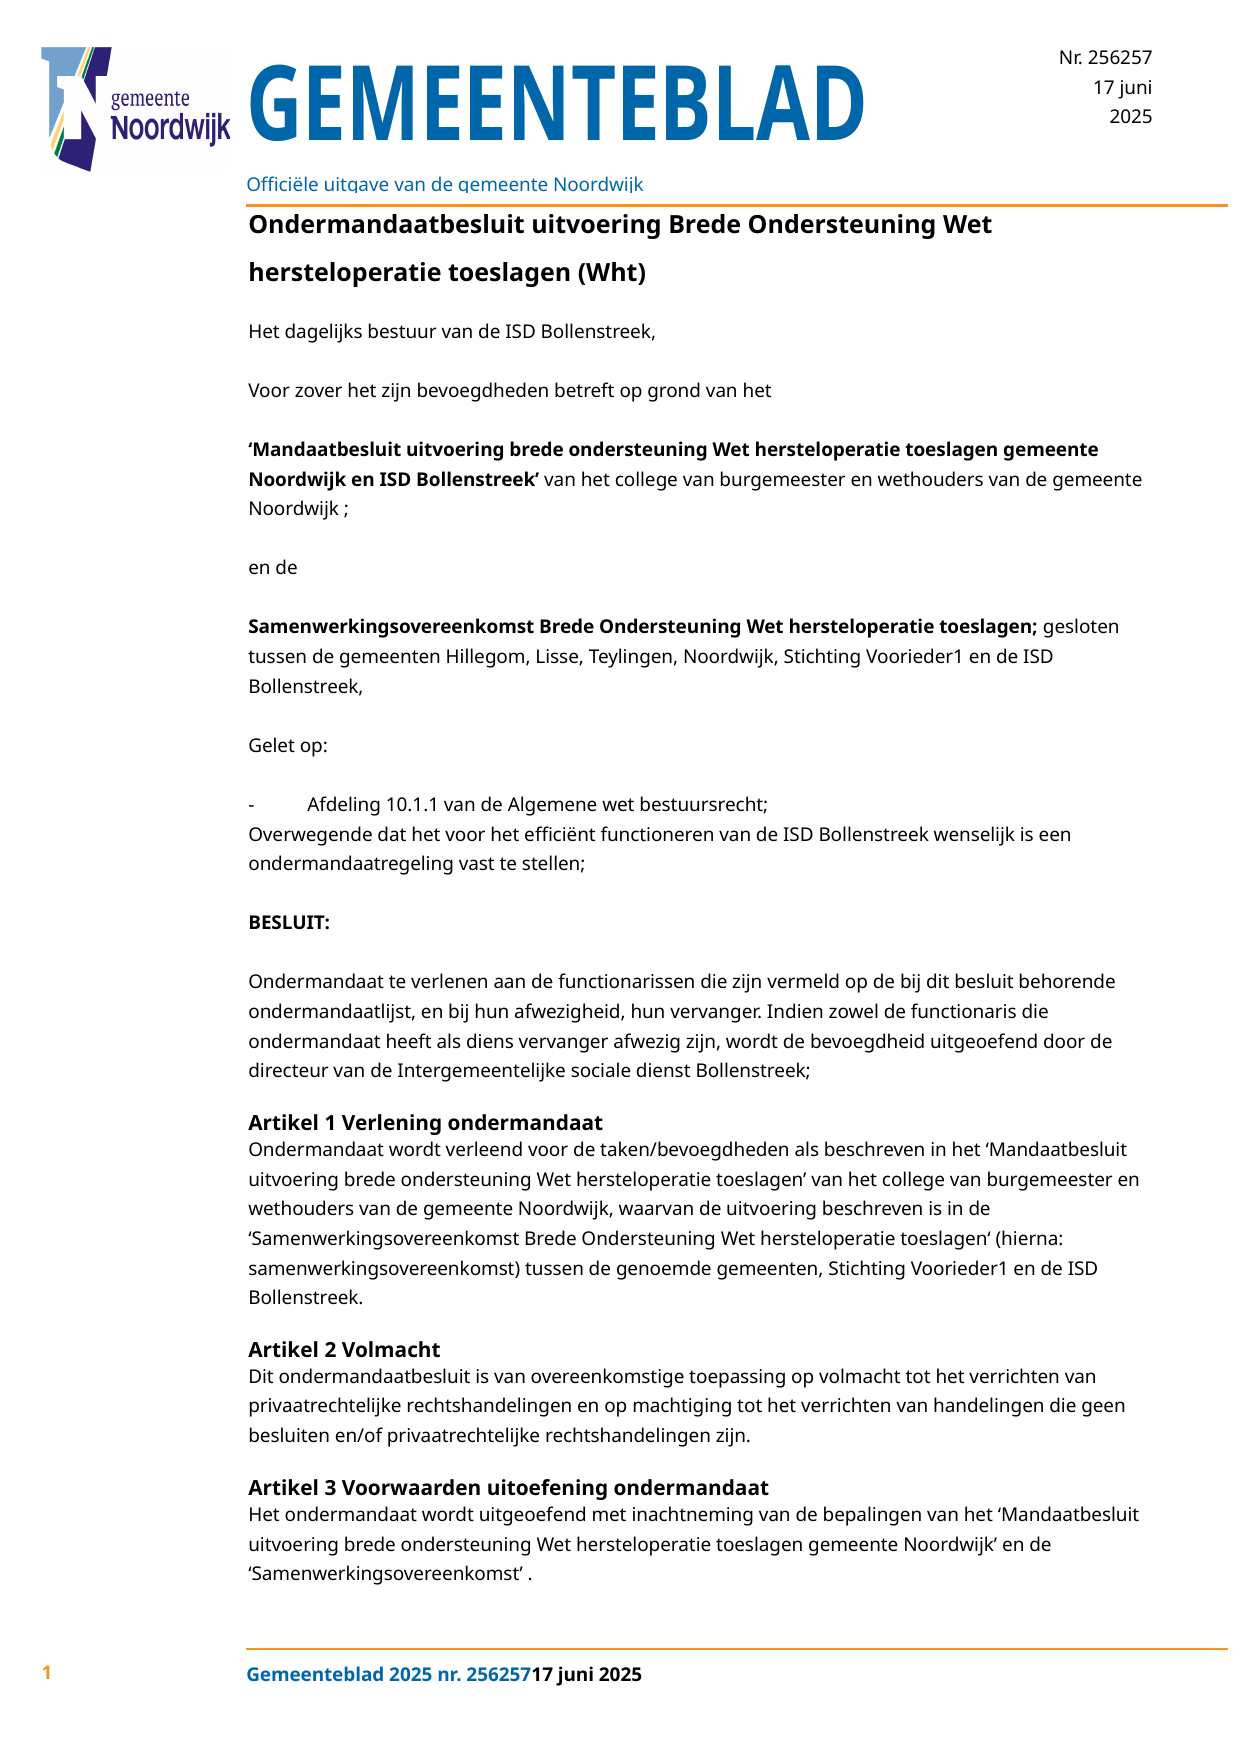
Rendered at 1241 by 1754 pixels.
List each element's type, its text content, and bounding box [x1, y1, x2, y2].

text Overwegende dat het voor het efficiënt functioneren van de ISD Bollenstreek wenselijk is een ondermandaatregeling vast te stellen; [248, 821, 1152, 876]
text Ondermandaatbesluit uitvoering Brede Ondersteuning Wet hersteloperatie toeslagen (Wht) [248, 207, 1152, 288]
text Artikel 2 Volmacht [248, 1335, 1152, 1363]
text Ondermandaat wordt verleend voor de taken/bevoegdheden als beschreven in het ‘Mandaatbesluit uitvoering brede ondersteuning Wet hersteloperatie toeslagen’ van het college van burgemeester en wethouders van de gemeente Noordwijk, waarvan de uitvoering beschreven is in de ‘Samenwerkingsovereenkomst Brede Ondersteuning Wet hersteloperatie toeslagen‘ (hierna: samenwerkingsovereenkomst) tussen de genoemde gemeenten, Stichting Voorieder1 en de ISD Bollenstreek. [248, 1136, 1152, 1310]
text Samenwerkingsovereenkomst Brede Ondersteuning Wet hersteloperatie toeslagen; gesloten tussen de gemeenten Hillegom, Lisse, Teylingen, Noordwijk, Stichting Voorieder1 en de ISD Bollenstreek, [248, 614, 1152, 699]
text Gelet op: [248, 732, 1152, 758]
text Het dagelijks bestuur van de ISD Bollenstreek, [248, 318, 1152, 344]
text Voor zover het zijn bevoegdheden betreft op grond van het [248, 377, 1152, 403]
text Artikel 1 Verlening ondermandaat [248, 1108, 1152, 1136]
text Artikel 3 Voorwaarden uitoefening ondermandaat [248, 1473, 1152, 1501]
picture [41, 47, 231, 172]
text BESLUIT: [248, 909, 1152, 935]
text Dit ondermandaatbesluit is van overeenkomstige toepassing op volmacht tot het verrichten van privaatrechtelijke rechtshandelingen en op machtiging tot het verrichten van handelingen die geen besluiten en/of privaatrechtelijke rechtshandelingen zijn. [248, 1363, 1152, 1448]
list Afdeling 10.1.1 van de Algemene wet bestuursrecht; [248, 791, 1152, 817]
text Het ondermandaat wordt uitgeoefend met inachtneming van de bepalingen van het ‘Mandaatbesluit uitvoering brede ondersteuning Wet hersteloperatie toeslagen gemeente Noordwijk’ en de ‘Samenwerkingsovereenkomst’ . [248, 1501, 1152, 1586]
text en de [248, 554, 1152, 580]
text ‘Mandaatbesluit uitvoering brede ondersteuning Wet hersteloperatie toeslagen gemeente Noordwijk en ISD Bollenstreek’ van het college van burgemeester en wethouders van de gemeente Noordwijk ; [248, 436, 1152, 521]
text Ondermandaat te verlenen aan de functionarissen die zijn vermeld op de bij dit besluit behorende ondermandaatlijst, en bij hun afwezigheid, hun vervanger. Indien zowel de functionaris die ondermandaat heeft als diens vervanger afwezig zijn, wordt de bevoegdheid uitgeoefend door de directeur van de Intergemeentelijke sociale dienst Bollenstreek; [248, 969, 1152, 1083]
